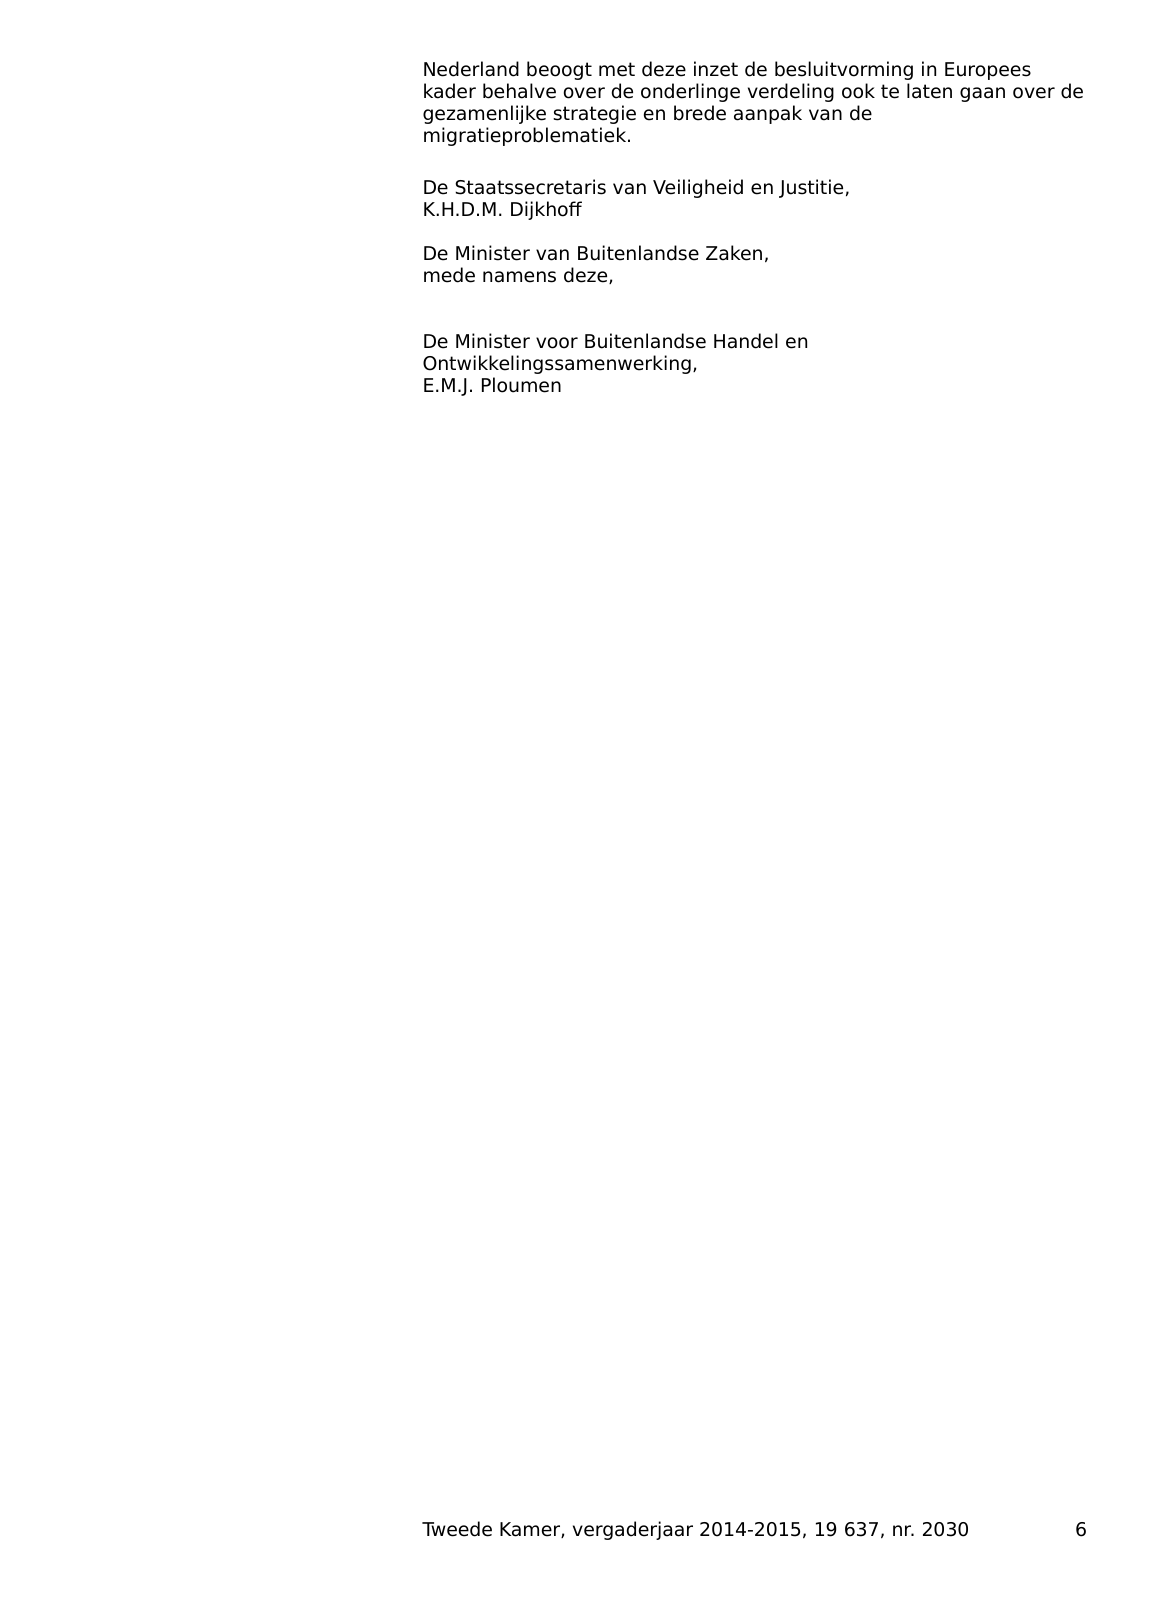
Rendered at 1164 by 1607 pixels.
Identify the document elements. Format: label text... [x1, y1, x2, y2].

text De Minister voor Buitenlandse Handel en Ontwikkelingssamenwerking, E.M.J. Ploumen [422, 331, 1087, 397]
text De Minister van Buitenlandse Zaken, mede namens deze, [422, 243, 1087, 309]
text De Staatssecretaris van Veiligheid en Justitie, K.H.D.M. Dijkhoff [422, 177, 1087, 221]
text Nederland beoogt met deze inzet de besluitvorming in Europees kader behalve over de onderlinge verdeling ook te laten gaan over de gezamenlijke strategie en brede aanpak van de migratieproblematiek. [422, 59, 1087, 147]
